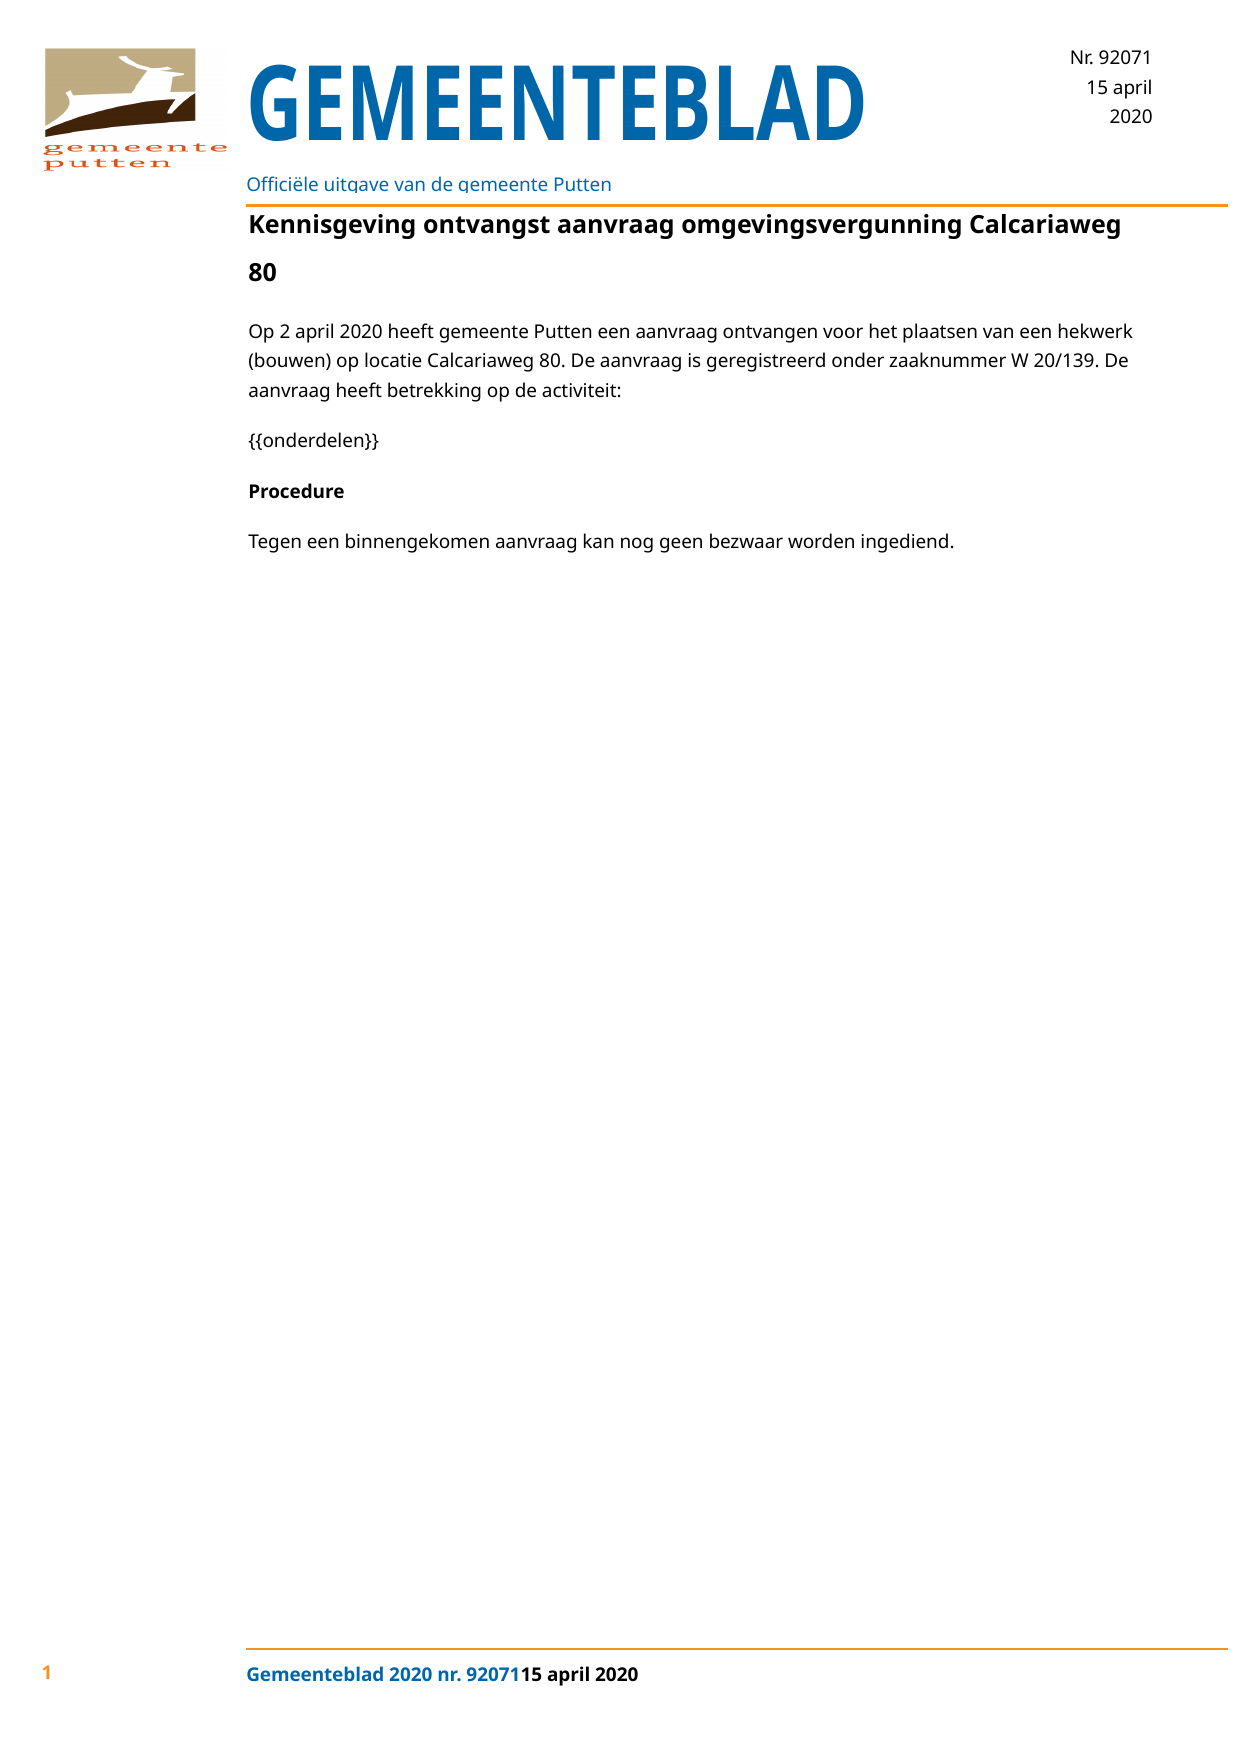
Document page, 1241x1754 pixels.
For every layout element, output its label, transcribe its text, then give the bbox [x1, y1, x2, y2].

text {{onderdelen}} [248, 427, 1152, 453]
text Tegen een binnengekomen aanvraag kan nog geen bezwaar worden ingediend. [248, 528, 1152, 554]
text Op 2 april 2020 heeft gemeente Putten een aanvraag ontvangen voor het plaatsen van een hekwerk (bouwen) op locatie Calcariaweg 80. De aanvraag is geregistreerd onder zaaknummer W 20/139. De aanvraag heeft betrekking op de activiteit: [248, 318, 1152, 403]
text Kennisgeving ontvangst aanvraag omgevingsvergunning Calcariaweg 80 [248, 207, 1152, 288]
text Procedure [248, 478, 1152, 504]
picture [41, 47, 231, 172]
